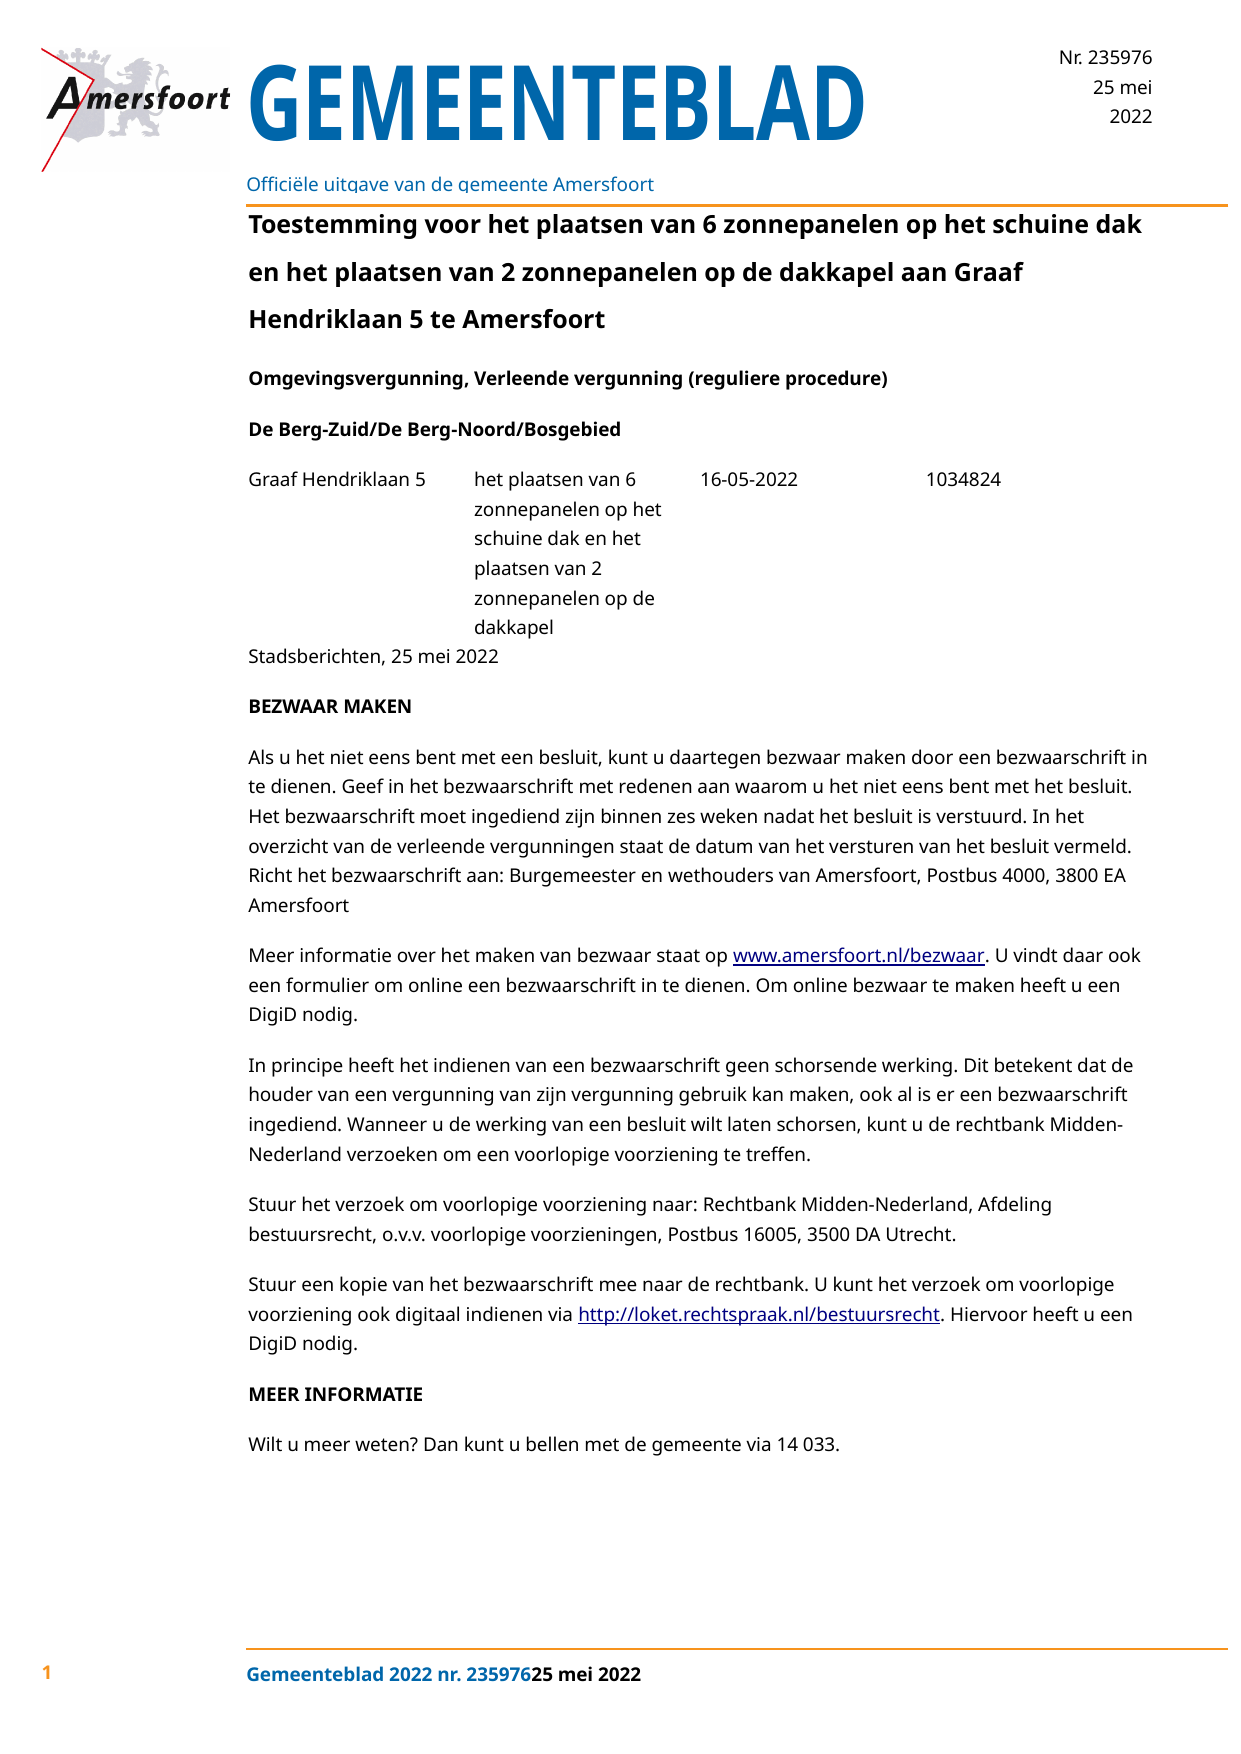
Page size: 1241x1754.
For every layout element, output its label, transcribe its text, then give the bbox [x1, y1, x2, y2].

text Omgevingsvergunning, Verleende vergunning (reguliere procedure) [248, 366, 1152, 391]
table_header het plaatsen van 6 zonnepanelen op het schuine dak en het plaatsen van 2 zonnepanelen op de dakkapel [474, 466, 700, 640]
text BEZWAAR MAKEN [248, 694, 1152, 719]
text De Berg-Zuid/De Berg-Noord/Bosgebied [248, 416, 1152, 442]
picture [41, 47, 231, 172]
text Toestemming voor het plaatsen van 6 zonnepanelen op het schuine dak en het plaatsen van 2 zonnepanelen op de dakkapel aan Graaf Hendriklaan 5 te Amersfoort [248, 207, 1152, 336]
text Als u het niet eens bent met een besluit, kunt u daartegen bezwaar maken door een bezwaarschrift in te dienen. Geef in het bezwaarschrift met redenen aan waarom u het niet eens bent met het besluit. Het bezwaarschrift moet ingediend zijn binnen zes weken nadat het besluit is verstuurd. In het overzicht van de verleende vergunningen staat de datum van het versturen van het besluit vermeld. Richt het bezwaarschrift aan: Burgemeester en wethouders van Amersfoort, Postbus 4000, 3800 EA Amersfoort [248, 744, 1152, 918]
text MEER INFORMATIE [248, 1381, 1152, 1407]
table_header 16-05-2022 [700, 466, 926, 640]
text Stuur het verzoek om voorlopige voorziening naar: Rechtbank Midden-Nederland, Afdeling bestuursrecht, o.v.v. voorlopige voorzieningen, Postbus 16005, 3500 DA Utrecht. [248, 1191, 1152, 1247]
table_header Graaf Hendriklaan 5 [248, 466, 474, 640]
text Stuur een kopie van het bezwaarschrift mee naar de rechtbank. U kunt het verzoek om voorlopige voorziening ook digitaal indienen via http://loket.rechtspraak.nl/bestuursrecht. Hiervoor heeft u een DigiD nodig. [248, 1271, 1152, 1356]
text Meer informatie over het maken van bezwaar staat op www.amersfoort.nl/bezwaar. U vindt daar ook een formulier om online een bezwaarschrift in te dienen. Om online bezwaar te maken heeft u een DigiD nodig. [248, 942, 1152, 1027]
text Wilt u meer weten? Dan kunt u bellen met de gemeente via 14 033. [248, 1431, 1152, 1457]
text In principe heeft het indienen van een bezwaarschrift geen schorsende werking. Dit betekent dat de houder van een vergunning van zijn vergunning gebruik kan maken, ook al is er een bezwaarschrift ingediend. Wanneer u de werking van een besluit wilt laten schorsen, kunt u de rechtbank Midden-Nederland verzoeken om een voorlopige voorziening te treffen. [248, 1052, 1152, 1167]
text Stadsberichten, 25 mei 2022 [248, 643, 1152, 669]
table_header 1034824 [926, 466, 1152, 640]
